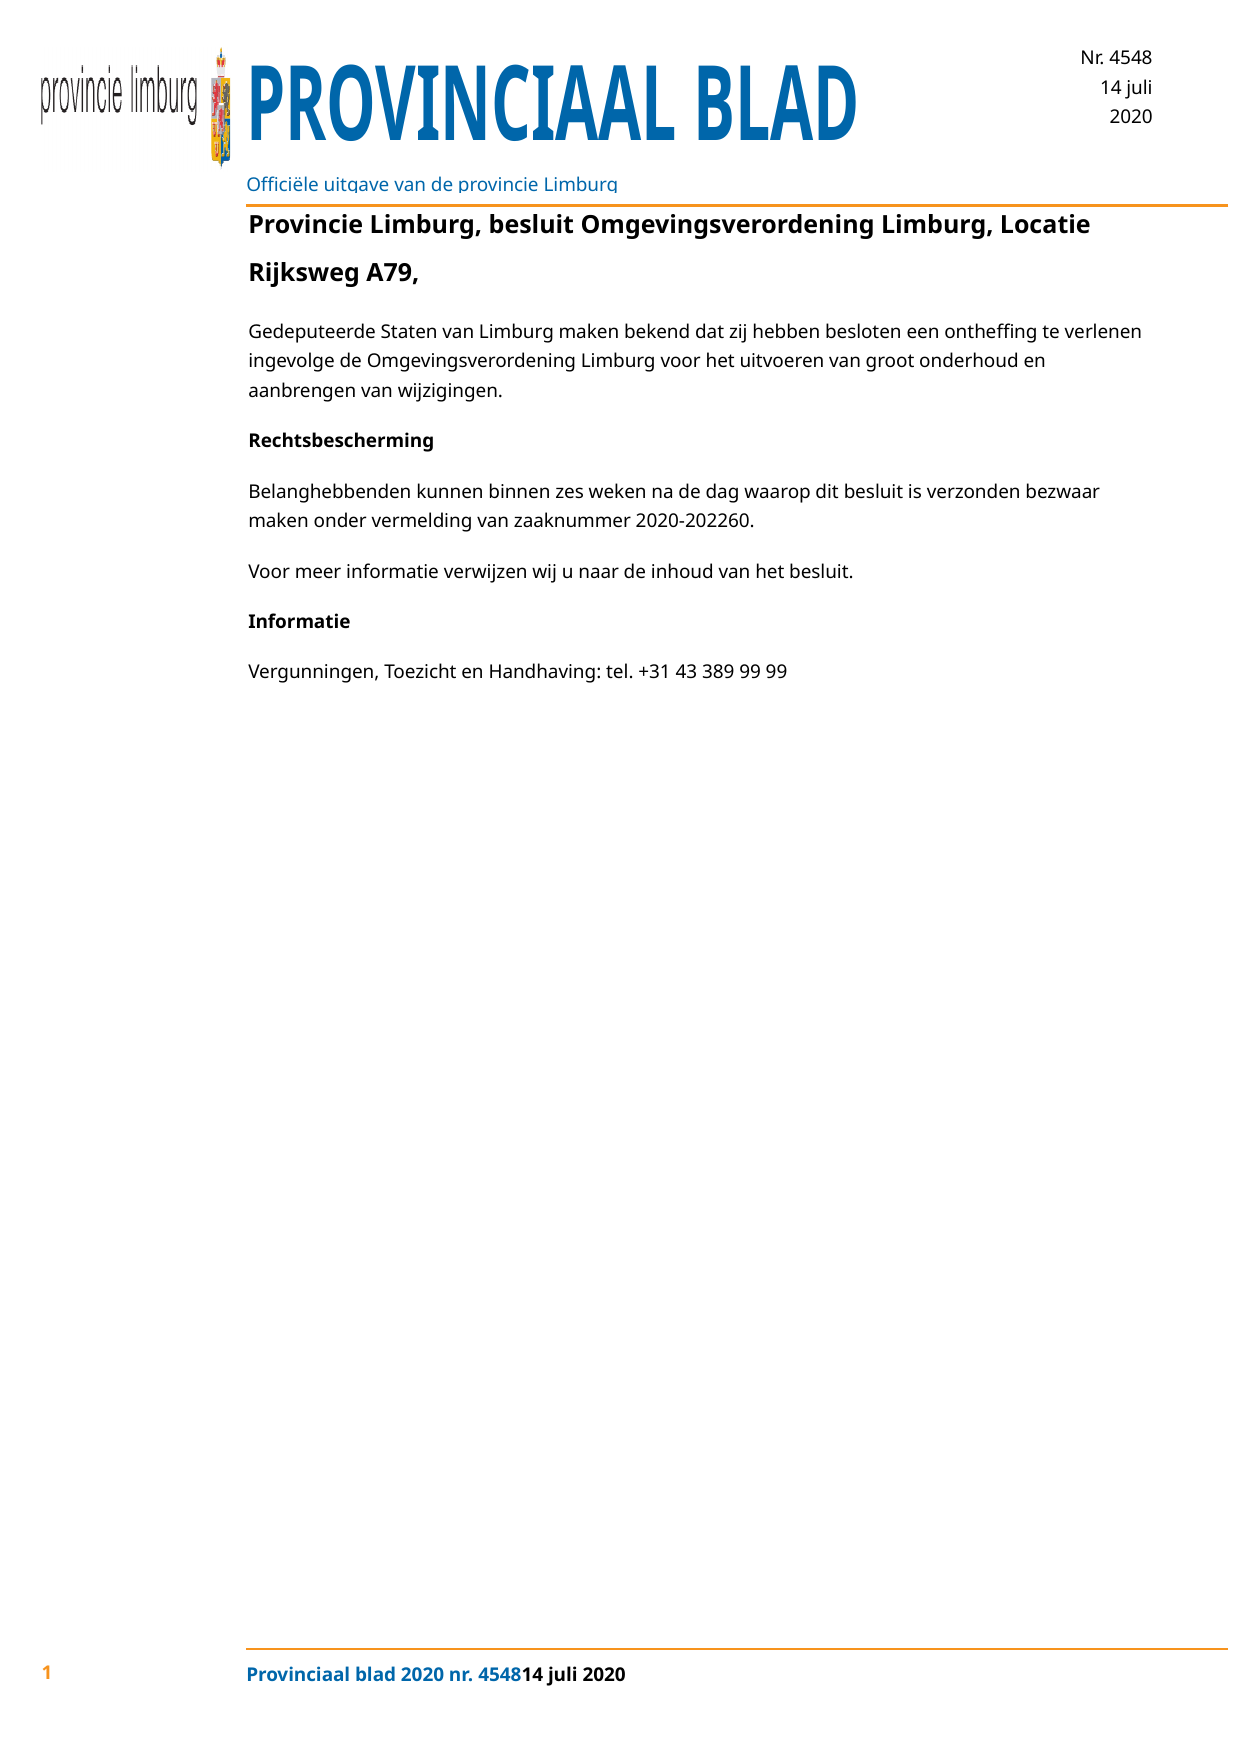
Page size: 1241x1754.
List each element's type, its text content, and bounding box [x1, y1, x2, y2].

text Vergunningen, Toezicht en Handhaving: tel. +31 43 389 99 99 [248, 659, 1152, 684]
text Informatie [248, 608, 1152, 634]
text Voor meer informatie verwijzen wij u naar de inhoud van het besluit. [248, 558, 1152, 584]
picture [41, 47, 231, 172]
text Belanghebbenden kunnen binnen zes weken na de dag waarop dit besluit is verzonden bezwaar maken onder vermelding van zaaknummer 2020-202260. [248, 478, 1152, 533]
text Provincie Limburg, besluit Omgevingsverordening Limburg, Locatie Rijksweg A79, [248, 207, 1152, 288]
text Rechtsbescherming [248, 427, 1152, 453]
text Gedeputeerde Staten van Limburg maken bekend dat zij hebben besloten een ontheffing te verlenen ingevolge de Omgevingsverordening Limburg voor het uitvoeren van groot onderhoud en aanbrengen van wijzigingen. [248, 318, 1152, 403]
